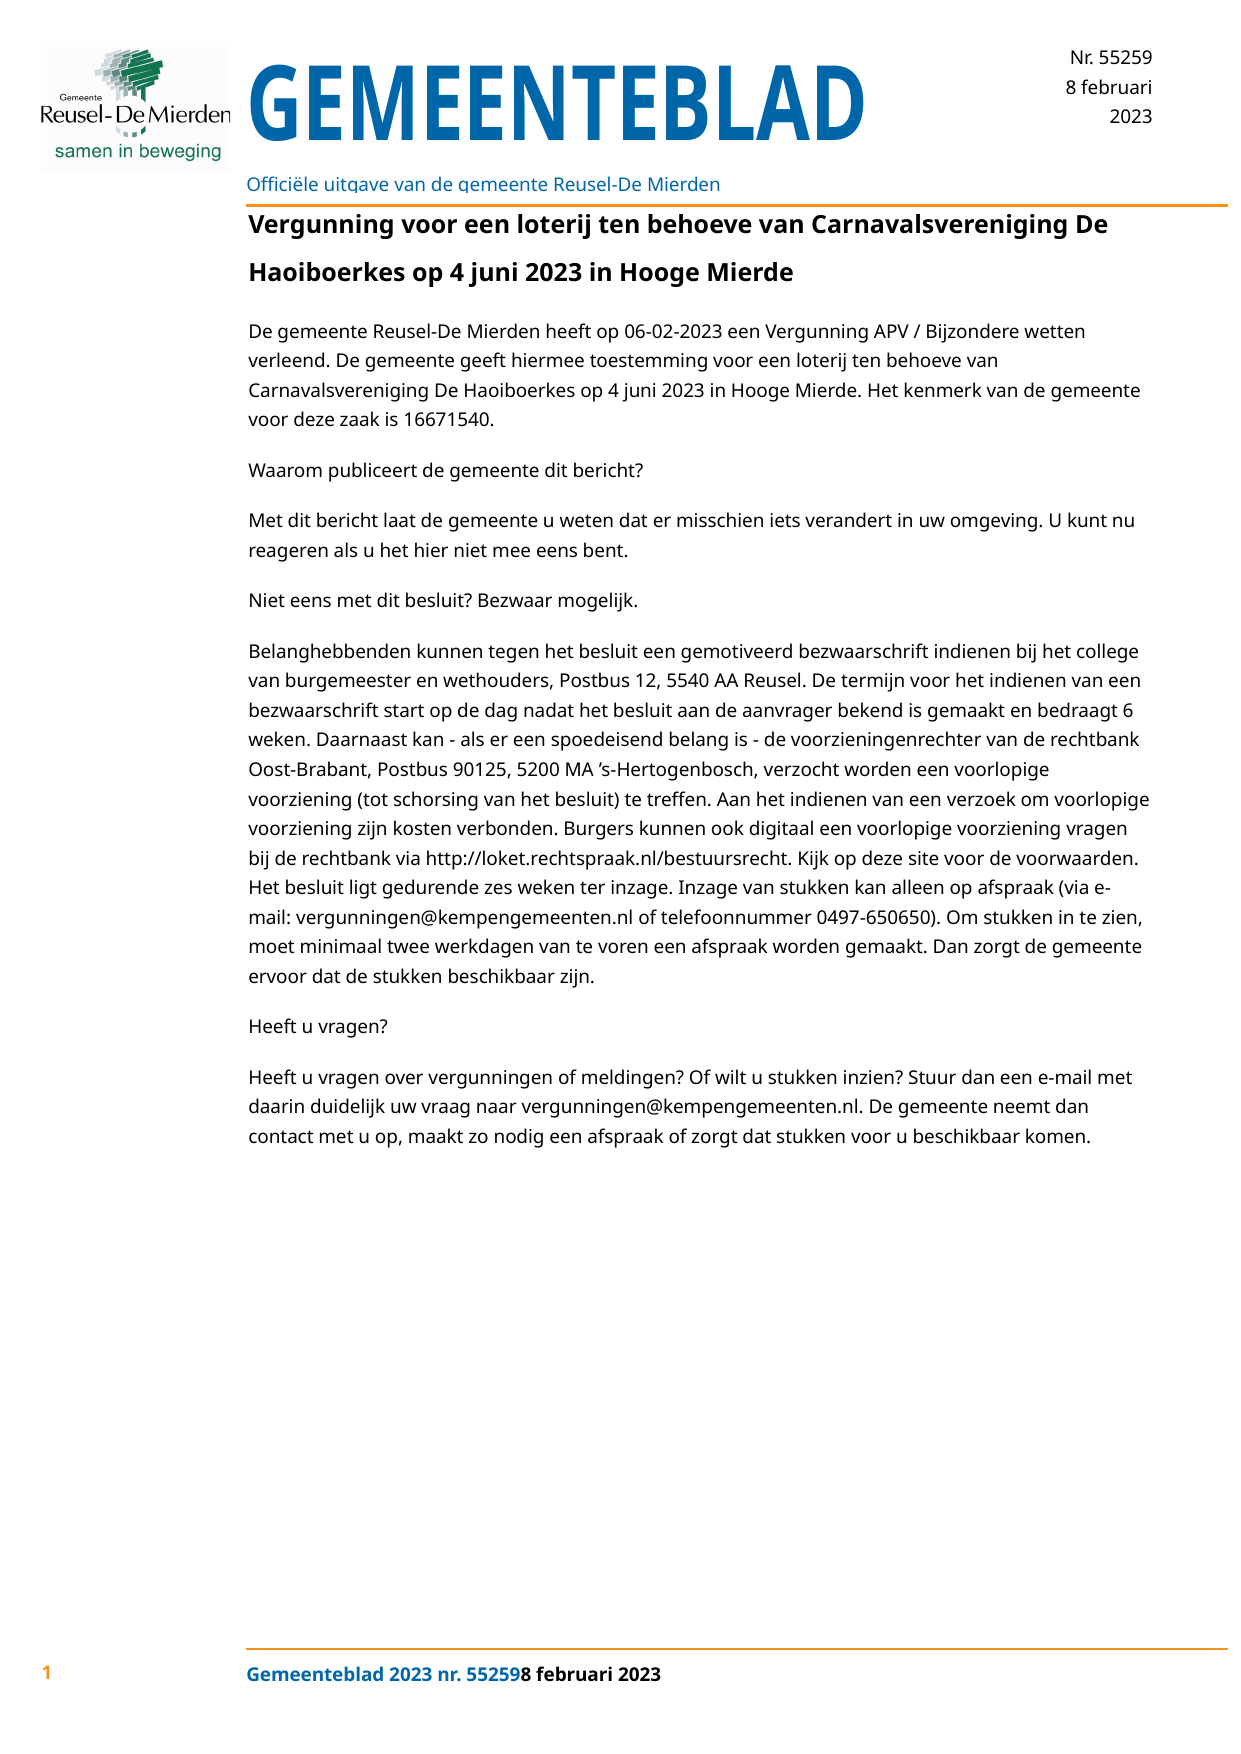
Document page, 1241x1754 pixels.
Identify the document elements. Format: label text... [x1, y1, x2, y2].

picture [41, 47, 231, 172]
text Vergunning voor een loterij ten behoeve van Carnavalsvereniging De Haoiboerkes op 4 juni 2023 in Hooge Mierde [248, 207, 1152, 288]
text Waarom publiceert de gemeente dit bericht? [248, 457, 1152, 483]
text Heeft u vragen? [248, 1014, 1152, 1039]
text Belanghebbenden kunnen tegen het besluit een gemotiveerd bezwaarschrift indienen bij het college van burgemeester en wethouders, Postbus 12, 5540 AA Reusel. De termijn voor het indienen van een bezwaarschrift start op de dag nadat het besluit aan de aanvrager bekend is gemaakt en bedraagt 6 weken. Daarnaast kan - als er een spoedeisend belang is - de voorzieningenrechter van de rechtbank Oost-Brabant, Postbus 90125, 5200 MA ’s-Hertogenbosch, verzocht worden een voorlopige voorziening (tot schorsing van het besluit) te treffen. Aan het indienen van een verzoek om voorlopige voorziening zijn kosten verbonden. Burgers kunnen ook digitaal een voorlopige voorziening vragen bij de rechtbank via http://loket.rechtspraak.nl/bestuursrecht. Kijk op deze site voor de voorwaarden. Het besluit ligt gedurende zes weken ter inzage. Inzage van stukken kan alleen op afspraak (via e-mail: vergunningen@kempengemeenten.nl of telefoonnummer 0497-650650). Om stukken in te zien, moet minimaal twee werkdagen van te voren een afspraak worden gemaakt. Dan zorgt de gemeente ervoor dat de stukken beschikbaar zijn. [248, 638, 1152, 989]
text Heeft u vragen over vergunningen of meldingen? Of wilt u stukken inzien? Stuur dan een e-mail met daarin duidelijk uw vraag naar vergunningen@kempengemeenten.nl. De gemeente neemt dan contact met u op, maakt zo nodig een afspraak of zorgt dat stukken voor u beschikbaar komen. [248, 1064, 1152, 1149]
text De gemeente Reusel-De Mierden heeft op 06-02-2023 een Vergunning APV / Bijzondere wetten verleend. De gemeente geeft hiermee toestemming voor een loterij ten behoeve van Carnavalsvereniging De Haoiboerkes op 4 juni 2023 in Hooge Mierde. Het kenmerk van de gemeente voor deze zaak is 16671540. [248, 318, 1152, 432]
text Met dit bericht laat de gemeente u weten dat er misschien iets verandert in uw omgeving. U kunt nu reageren als u het hier niet mee eens bent. [248, 507, 1152, 563]
text Niet eens met dit besluit? Bezwaar mogelijk. [248, 587, 1152, 613]
